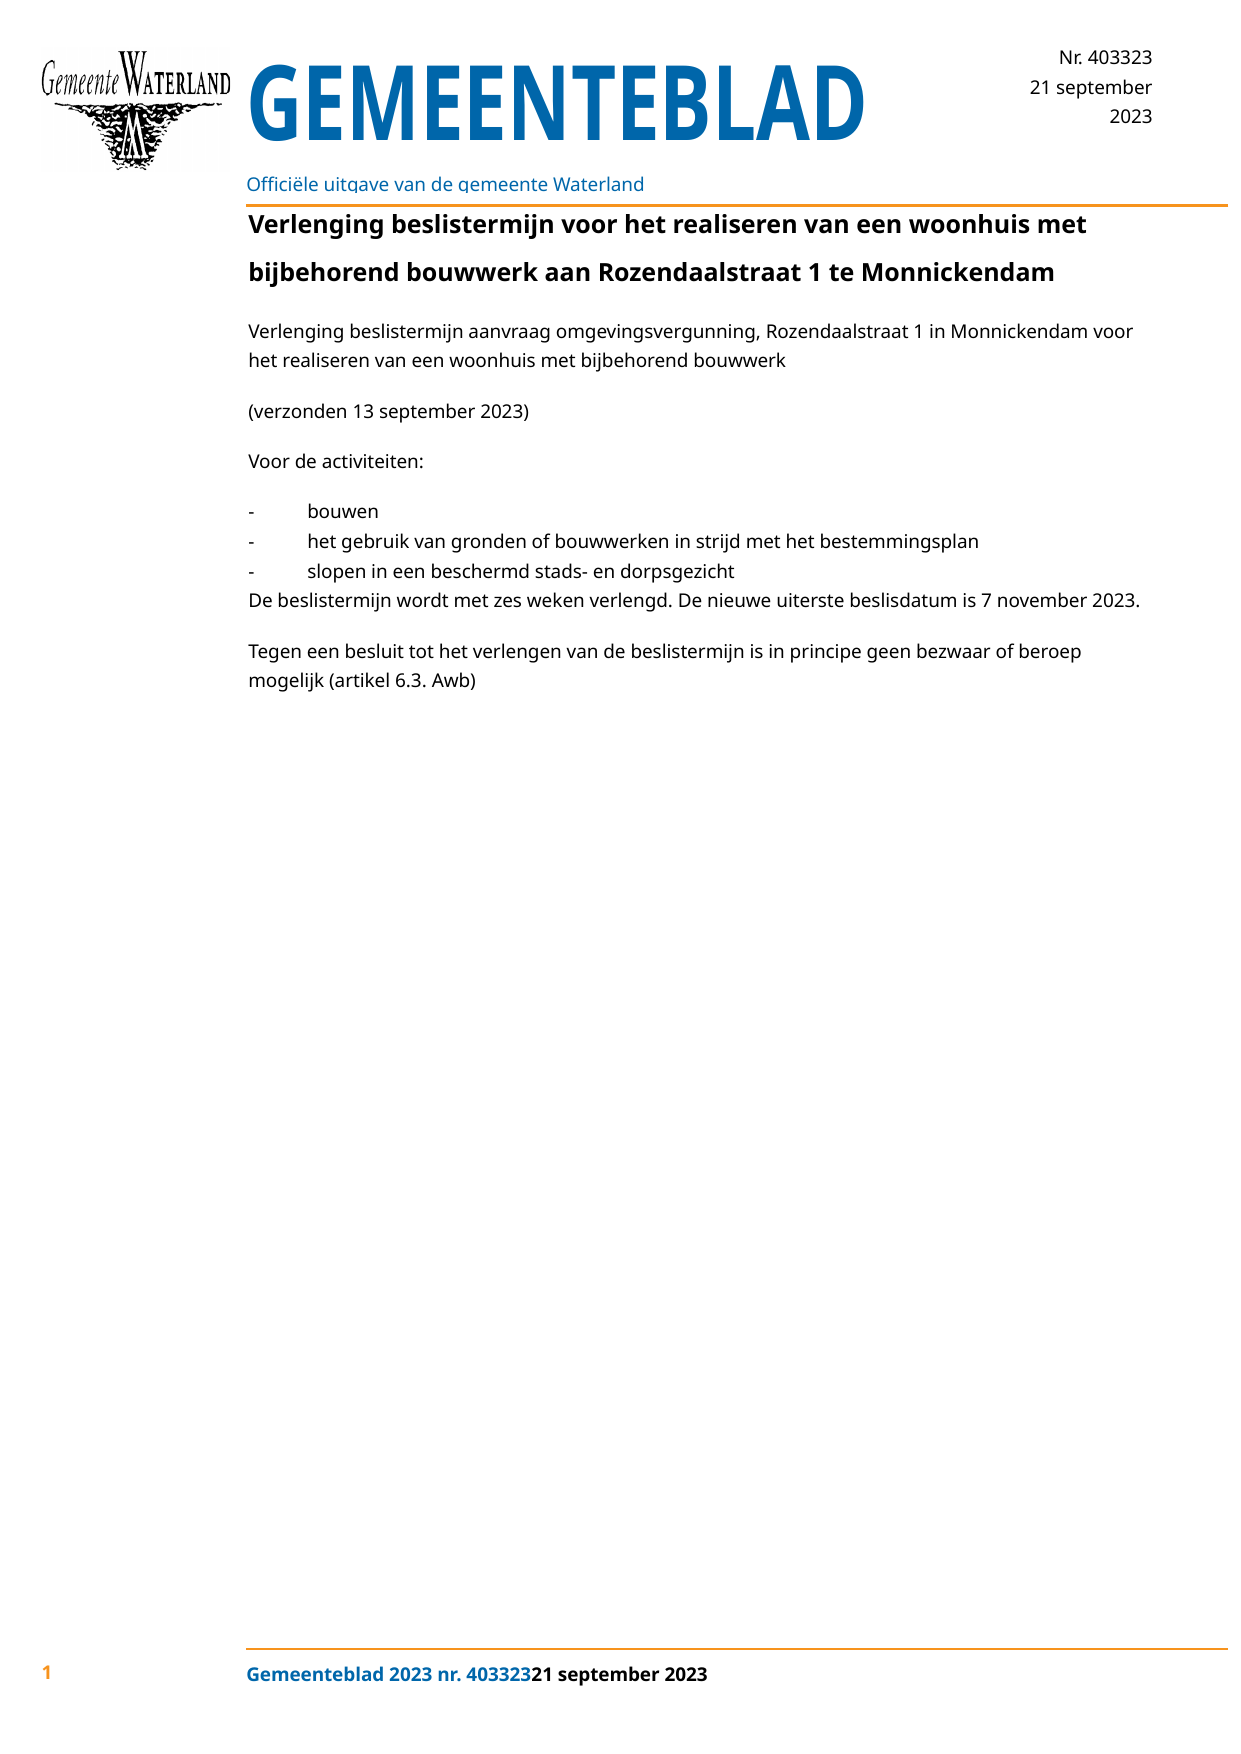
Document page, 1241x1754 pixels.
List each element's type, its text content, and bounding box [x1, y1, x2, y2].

text De beslistermijn wordt met zes weken verlengd. De nieuwe uiterste beslisdatum is 7 november 2023. [248, 587, 1152, 613]
text Tegen een besluit tot het verlengen van de beslistermijn is in principe geen bezwaar of beroep mogelijk (artikel 6.3. Awb) [248, 638, 1152, 693]
list bouwen [248, 499, 1152, 524]
list het gebruik van gronden of bouwwerken in strijd met het bestemmingsplan [248, 528, 1152, 554]
text Verlenging beslistermijn voor het realiseren van een woonhuis met bijbehorend bouwwerk aan Rozendaalstraat 1 te Monnickendam [248, 207, 1152, 288]
text Verlenging beslistermijn aanvraag omgevingsvergunning, Rozendaalstraat 1 in Monnickendam voor het realiseren van een woonhuis met bijbehorend bouwwerk [248, 318, 1152, 373]
text Voor de activiteiten: [248, 448, 1152, 474]
picture [41, 47, 231, 172]
list slopen in een beschermd stads- en dorpsgezicht [248, 558, 1152, 584]
text (verzonden 13 september 2023) [248, 398, 1152, 424]
